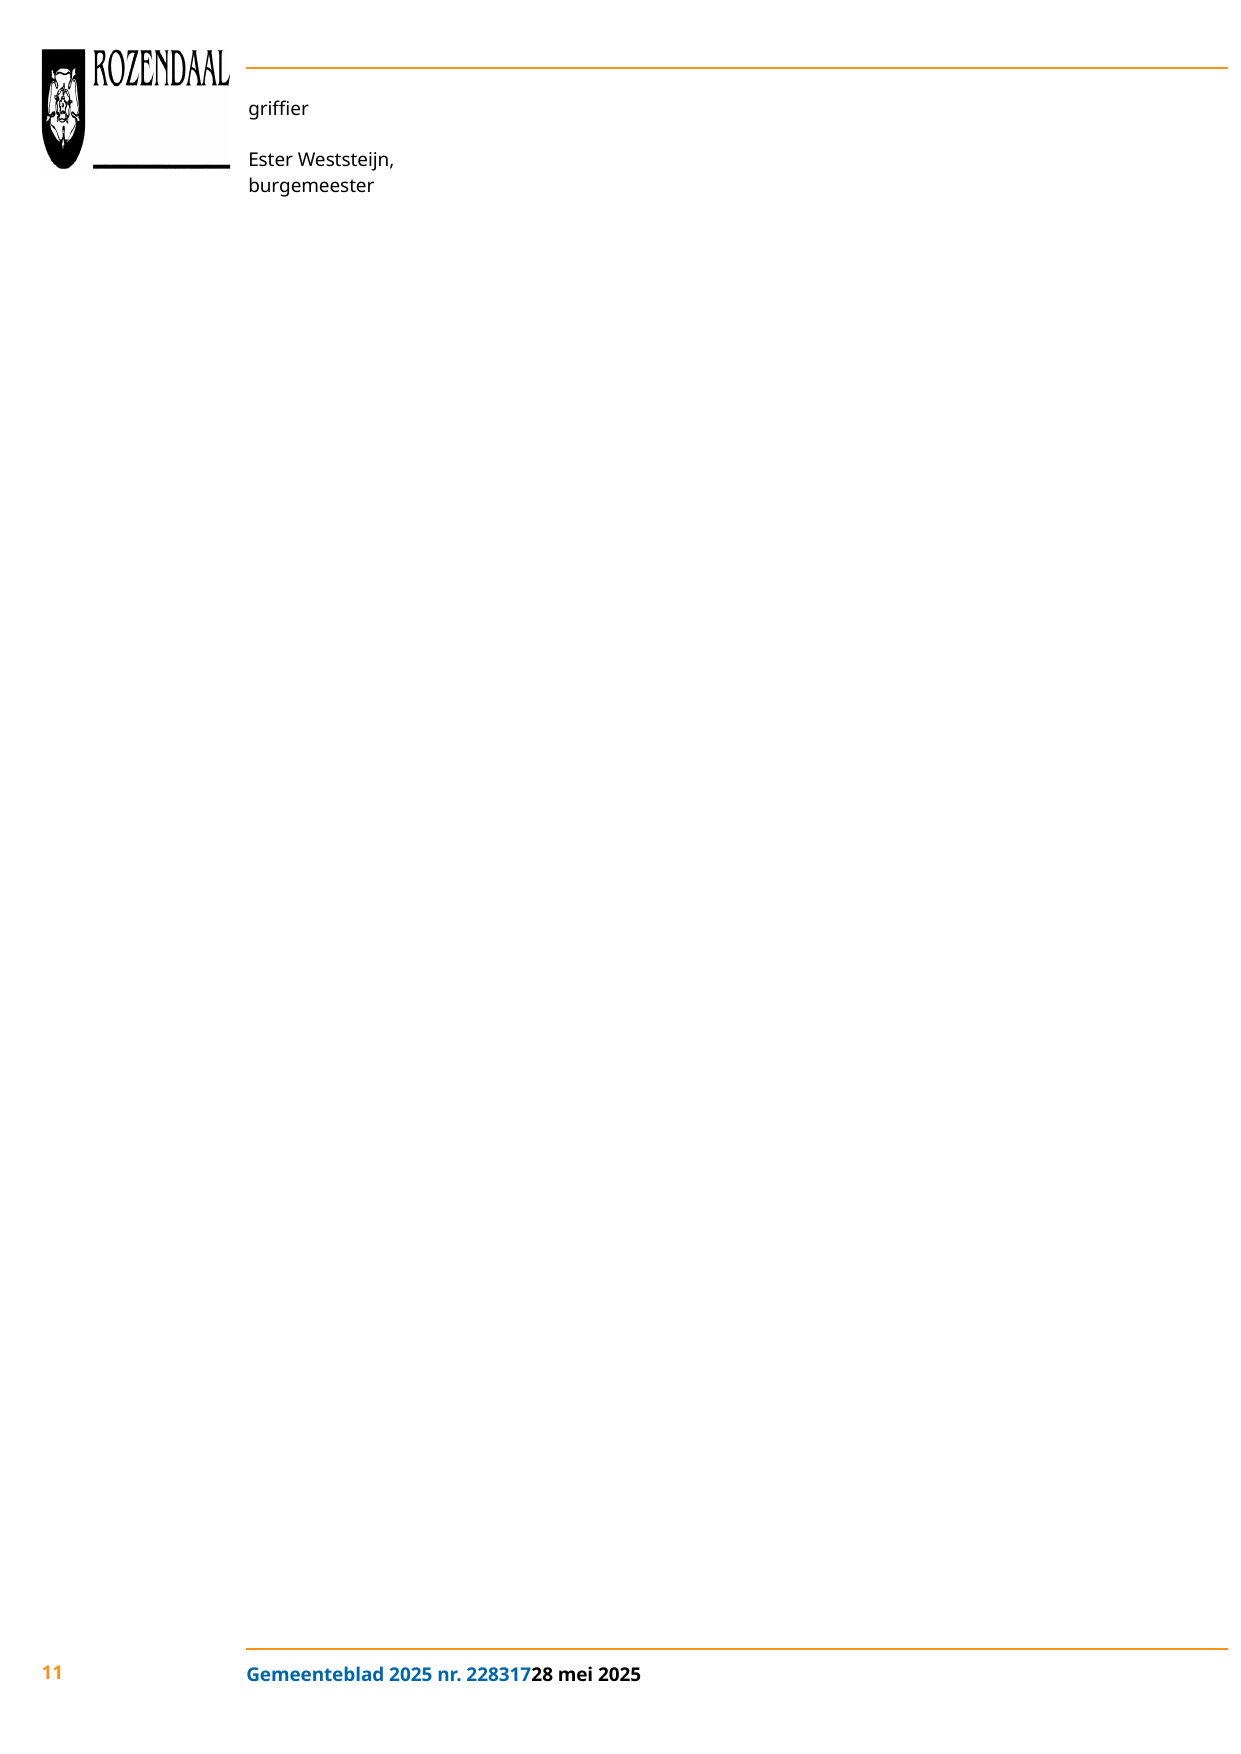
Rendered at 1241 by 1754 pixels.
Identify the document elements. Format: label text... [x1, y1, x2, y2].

text griffier [248, 95, 1152, 121]
text Ester Weststeijn, [248, 146, 1152, 172]
text burgemeester [248, 172, 1152, 198]
picture [41, 47, 231, 172]
